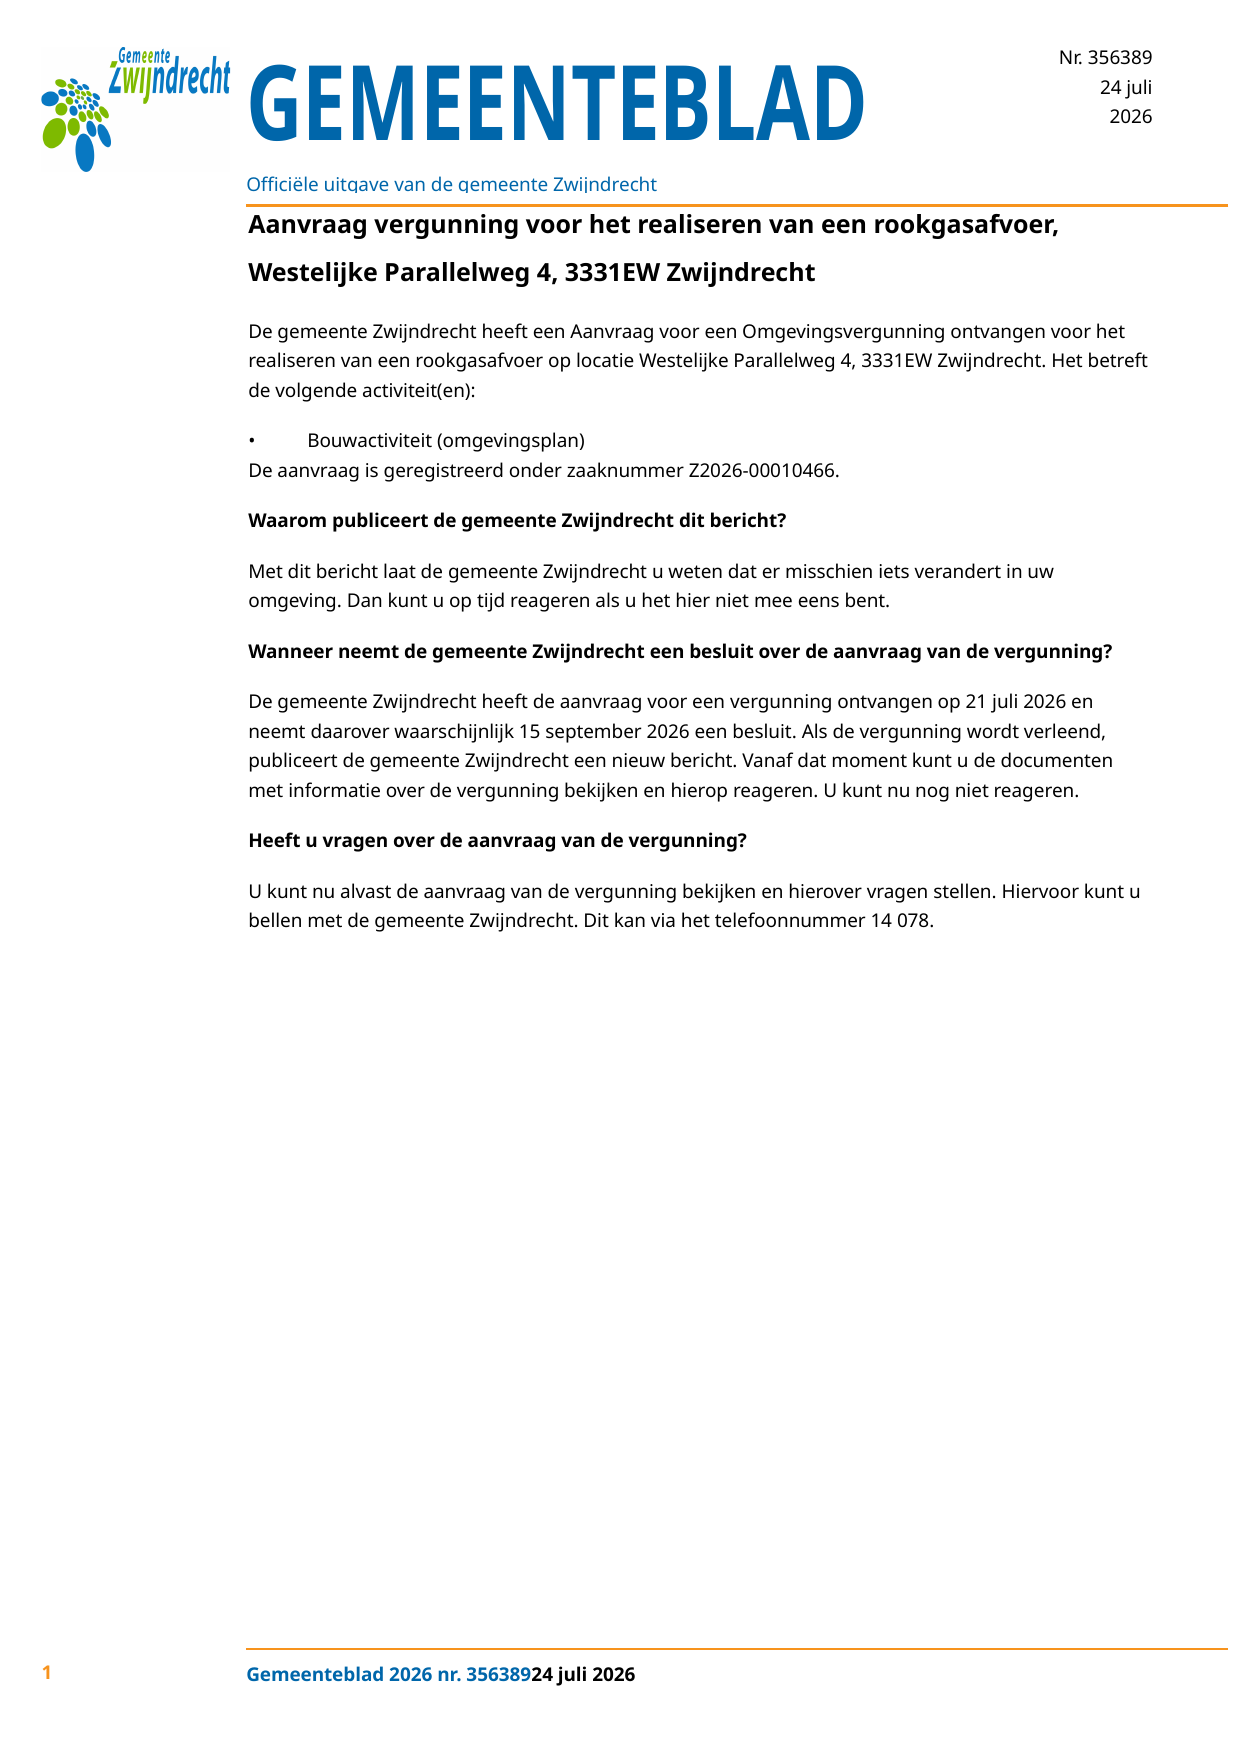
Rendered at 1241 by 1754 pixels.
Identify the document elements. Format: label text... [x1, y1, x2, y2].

text De gemeente Zwijndrecht heeft de aanvraag voor een vergunning ontvangen op 21 juli 2026 en neemt daarover waarschijnlijk 15 september 2026 een besluit. Als de vergunning wordt verleend, publiceert de gemeente Zwijndrecht een nieuw bericht. Vanaf dat moment kunt u de documenten met informatie over de vergunning bekijken en hierop reageren. U kunt nu nog niet reageren. [248, 688, 1152, 803]
text De gemeente Zwijndrecht heeft een Aanvraag voor een Omgevingsvergunning ontvangen voor het realiseren van een rookgasafvoer op locatie Westelijke Parallelweg 4, 3331EW Zwijndrecht. Het betreft de volgende activiteit(en): [248, 318, 1152, 403]
text De aanvraag is geregistreerd onder zaaknummer Z2026-00010466. [248, 457, 1152, 483]
text U kunt nu alvast de aanvraag van de vergunning bekijken en hierover vragen stellen. Hiervoor kunt u bellen met de gemeente Zwijndrecht. Dit kan via het telefoonnummer 14 078. [248, 878, 1152, 933]
list Bouwactiviteit (omgevingsplan) [248, 427, 1152, 453]
picture [41, 47, 231, 172]
text Wanneer neemt de gemeente Zwijndrecht een besluit over de aanvraag van de vergunning? [248, 638, 1152, 664]
text Heeft u vragen over de aanvraag van de vergunning? [248, 827, 1152, 853]
text Aanvraag vergunning voor het realiseren van een rookgasafvoer, Westelijke Parallelweg 4, 3331EW Zwijndrecht [248, 207, 1152, 288]
text Waarom publiceert de gemeente Zwijndrecht dit bericht? [248, 507, 1152, 533]
text Met dit bericht laat de gemeente Zwijndrecht u weten dat er misschien iets verandert in uw omgeving. Dan kunt u op tijd reageren als u het hier niet mee eens bent. [248, 558, 1152, 613]
